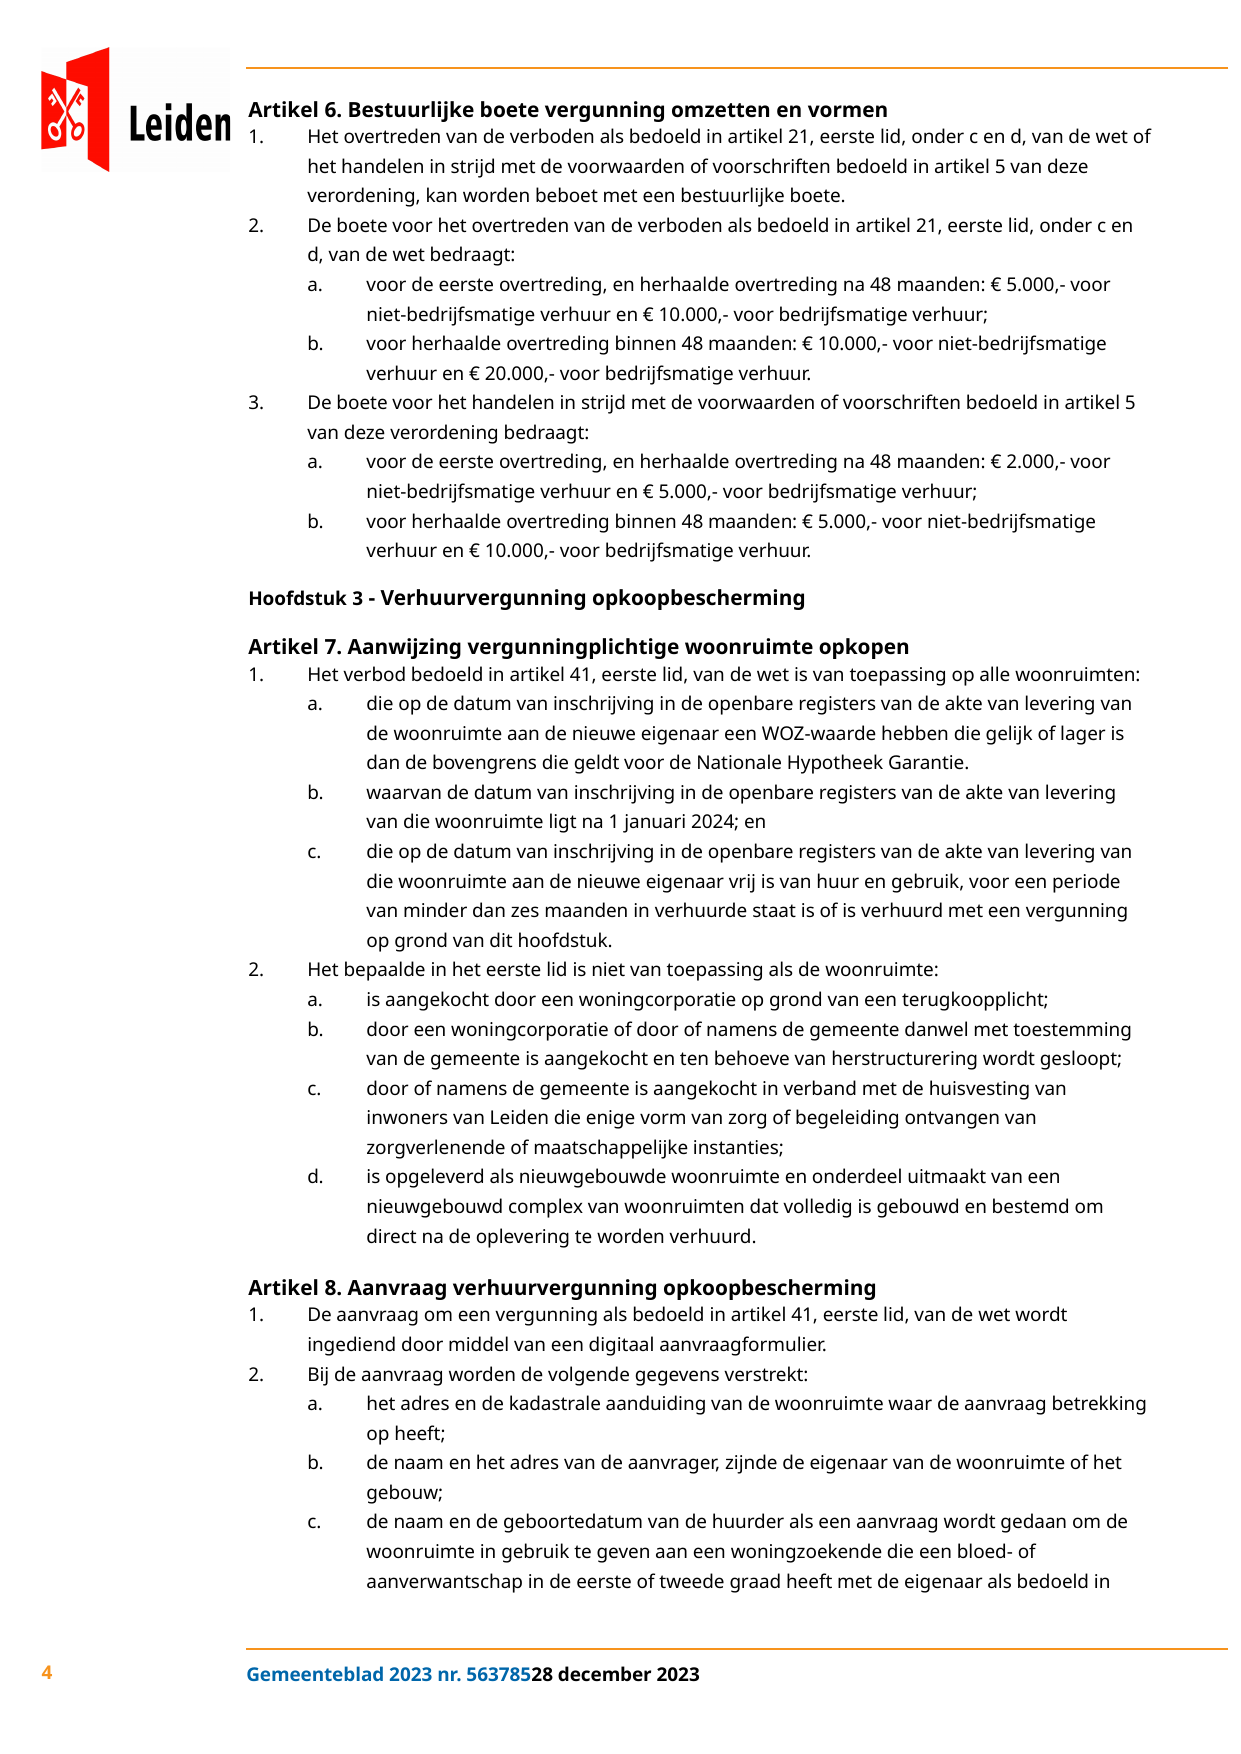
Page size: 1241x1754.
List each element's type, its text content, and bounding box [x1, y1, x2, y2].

list het adres en de kadastrale aanduiding van de woonruimte waar de aanvraag betrekking op heeft; [307, 1390, 1152, 1446]
text Artikel 6. Bestuurlijke boete vergunning omzetten en vormen [248, 95, 1152, 123]
list voor herhaalde overtreding binnen 48 maanden: € 5.000,- voor niet-bedrijfsmatige verhuur en € 10.000,- voor bedrijfsmatige verhuur. [307, 508, 1152, 563]
list is aangekocht door een woningcorporatie op grond van een terugkoopplicht; [307, 986, 1152, 1012]
list die op de datum van inschrijving in de openbare registers van de akte van levering van die woonruimte aan de nieuwe eigenaar vrij is van huur en gebruik, voor een periode van minder dan zes maanden in verhuurde staat is of is verhuurd met een vergunning op grond van dit hoofdstuk. [307, 838, 1152, 953]
text Hoofdstuk 3 - Verhuurvergunning opkoopbescherming [248, 583, 1152, 611]
list Het bepaalde in het eerste lid is niet van toepassing als de woonruimte: [248, 957, 1152, 982]
text Artikel 8. Aanvraag verhuurvergunning opkoopbescherming [248, 1273, 1152, 1302]
list waarvan de datum van inschrijving in de openbare registers van de akte van levering van die woonruimte ligt na 1 januari 2024; en [307, 779, 1152, 834]
picture [41, 47, 231, 172]
list de naam en het adres van de aanvrager, zijnde de eigenaar van de woonruimte of het gebouw; [307, 1449, 1152, 1505]
list De boete voor het handelen in strijd met de voorwaarden of voorschriften bedoeld in artikel 5 van deze verordening bedraagt: [248, 389, 1152, 445]
list voor herhaalde overtreding binnen 48 maanden: € 10.000,- voor niet-bedrijfsmatige verhuur en € 20.000,- voor bedrijfsmatige verhuur. [307, 330, 1152, 386]
list door of namens de gemeente is aangekocht in verband met de huisvesting van inwoners van Leiden die enige vorm van zorg of begeleiding ontvangen van zorgverlenende of maatschappelijke instanties; [307, 1075, 1152, 1160]
list voor de eerste overtreding, en herhaalde overtreding na 48 maanden: € 5.000,- voor niet-bedrijfsmatige verhuur en € 10.000,- voor bedrijfsmatige verhuur; [307, 271, 1152, 326]
list Bij de aanvraag worden de volgende gegevens verstrekt: [248, 1361, 1152, 1387]
list Het verbod bedoeld in artikel 41, eerste lid, van de wet is van toepassing op alle woonruimten: [248, 661, 1152, 686]
list Het overtreden van de verboden als bedoeld in artikel 21, eerste lid, onder c en d, van de wet of het handelen in strijd met de voorwaarden of voorschriften bedoeld in artikel 5 van deze verordening, kan worden beboet met een bestuurlijke boete. [248, 123, 1152, 208]
list De boete voor het overtreden van de verboden als bedoeld in artikel 21, eerste lid, onder c en d, van de wet bedraagt: [248, 212, 1152, 267]
text Artikel 7. Aanwijzing vergunningplichtige woonruimte opkopen [248, 632, 1152, 661]
list de naam en de geboortedatum van de huurder als een aanvraag wordt gedaan om de woonruimte in gebruik te geven aan een woningzoekende die een bloed- of aanverwantschap in de eerste of tweede graad heeft met de eigenaar als bedoeld in [307, 1509, 1152, 1594]
list De aanvraag om een vergunning als bedoeld in artikel 41, eerste lid, van de wet wordt ingediend door middel van een digitaal aanvraagformulier. [248, 1302, 1152, 1357]
list die op de datum van inschrijving in de openbare registers van de akte van levering van de woonruimte aan de nieuwe eigenaar een WOZ-waarde hebben die gelijk of lager is dan de bovengrens die geldt voor de Nationale Hypotheek Garantie. [307, 690, 1152, 775]
list is opgeleverd als nieuwgebouwde woonruimte en onderdeel uitmaakt van een nieuwgebouwd complex van woonruimten dat volledig is gebouwd en bestemd om direct na de oplevering te worden verhuurd. [307, 1164, 1152, 1248]
list door een woningcorporatie of door of namens de gemeente danwel met toestemming van de gemeente is aangekocht en ten behoeve van herstructurering wordt gesloopt; [307, 1016, 1152, 1071]
list voor de eerste overtreding, en herhaalde overtreding na 48 maanden: € 2.000,- voor niet-bedrijfsmatige verhuur en € 5.000,- voor bedrijfsmatige verhuur; [307, 449, 1152, 504]
